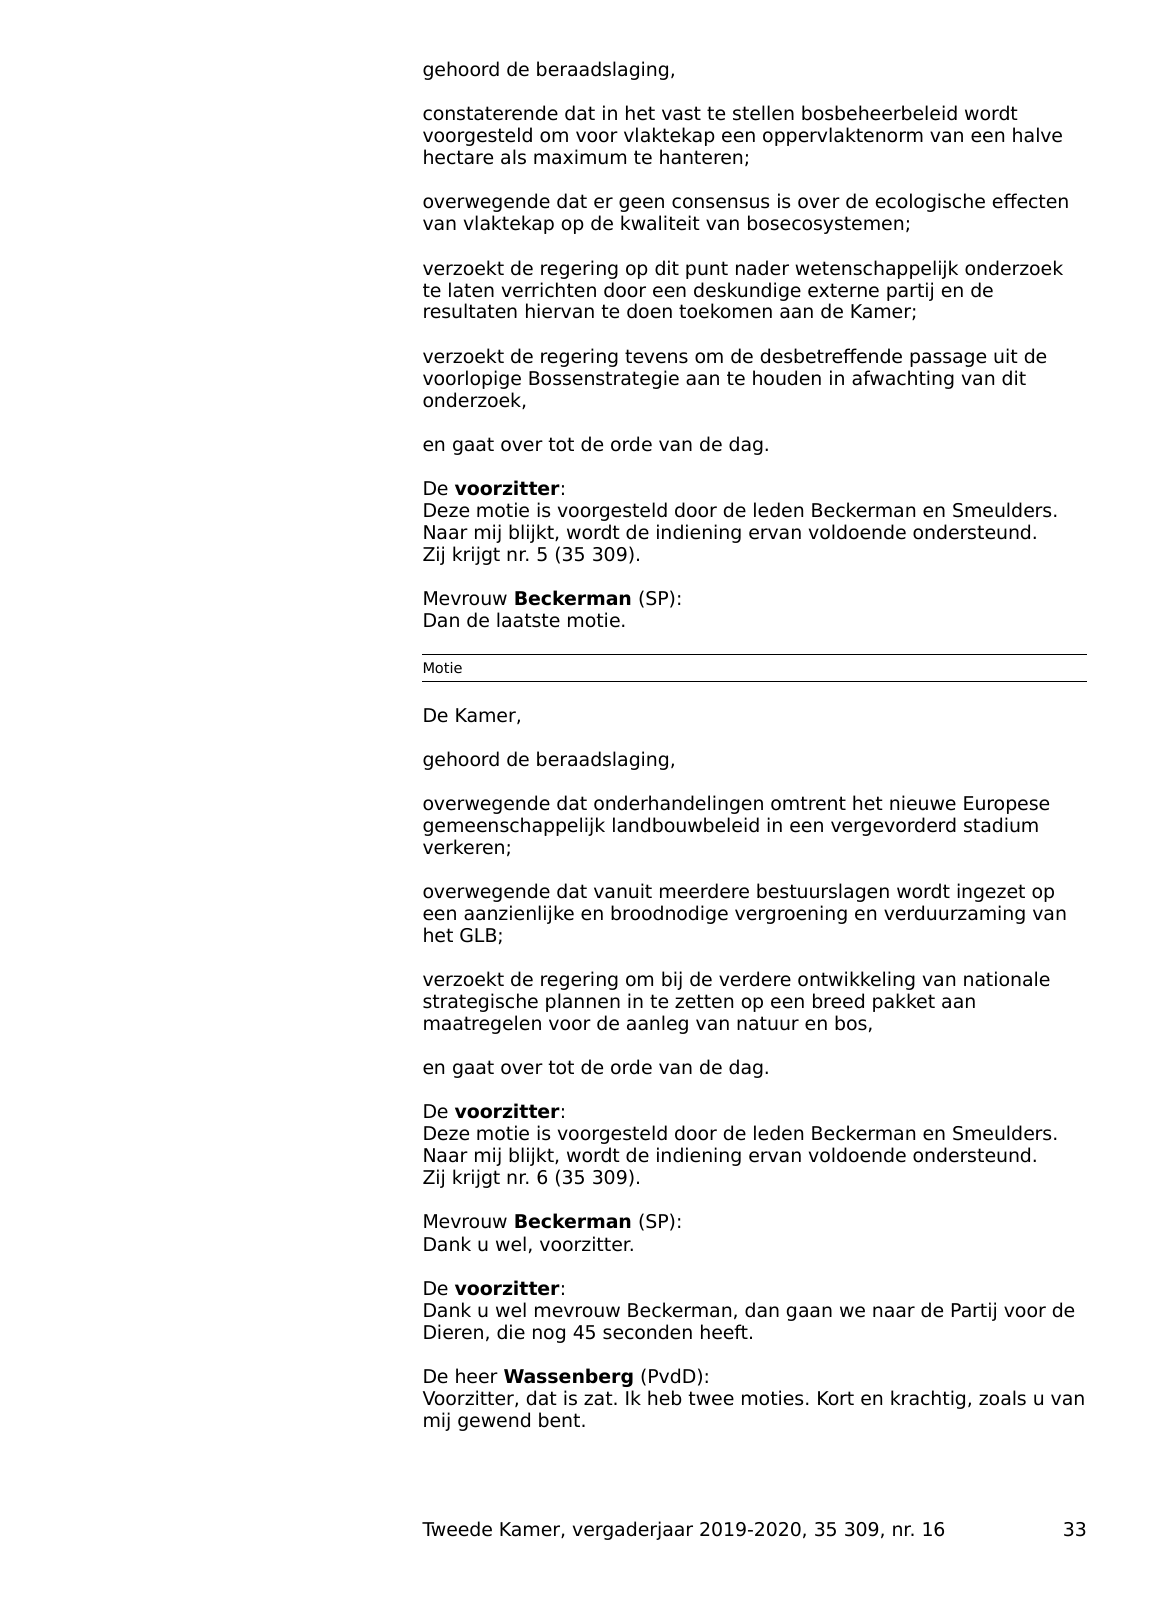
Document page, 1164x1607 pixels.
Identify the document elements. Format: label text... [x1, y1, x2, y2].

text Dank u wel, voorzitter. [422, 1233, 1087, 1255]
text overwegende dat onderhandelingen omtrent het nieuwe Europese gemeenschappelijk landbouwbeleid in een vergevorderd stadium verkeren; [422, 793, 1087, 859]
text De heer Wassenberg (PvdD): [422, 1366, 1087, 1388]
text Voorzitter, dat is zat. Ik heb twee moties. Kort en krachtig, zoals u van mij gewend bent. [422, 1388, 1087, 1432]
text constaterende dat in het vast te stellen bosbeheerbeleid wordt voorgesteld om voor vlaktekap een oppervlaktenorm van een halve hectare als maximum te hanteren; [422, 103, 1087, 169]
text en gaat over tot de orde van de dag. [422, 434, 1087, 456]
text Zij krijgt nr. 5 (35 309). [422, 544, 1087, 566]
text Deze motie is voorgesteld door de leden Beckerman en Smeulders. Naar mij blijkt, wordt de indiening ervan voldoende ondersteund. [422, 500, 1087, 544]
table_header Motie [422, 655, 1087, 681]
text Zij krijgt nr. 6 (35 309). [422, 1167, 1087, 1189]
text De voorzitter: [422, 1101, 1087, 1123]
text Deze motie is voorgesteld door de leden Beckerman en Smeulders. Naar mij blijkt, wordt de indiening ervan voldoende ondersteund. [422, 1123, 1087, 1167]
text verzoekt de regering om bij de verdere ontwikkeling van nationale strategische plannen in te zetten op een breed pakket aan maatregelen voor de aanleg van natuur en bos, [422, 969, 1087, 1035]
text en gaat over tot de orde van de dag. [422, 1057, 1087, 1079]
text Dan de laatste motie. [422, 610, 1087, 632]
text gehoord de beraadslaging, [422, 749, 1087, 771]
text verzoekt de regering op dit punt nader wetenschappelijk onderzoek te laten verrichten door een deskundige externe partij en de resultaten hiervan te doen toekomen aan de Kamer; [422, 257, 1087, 323]
text Mevrouw Beckerman (SP): [422, 588, 1087, 610]
text De voorzitter: [422, 1278, 1087, 1299]
text overwegende dat vanuit meerdere bestuurslagen wordt ingezet op een aanzienlijke en broodnodige vergroening en verduurzaming van het GLB; [422, 881, 1087, 947]
text Dank u wel mevrouw Beckerman, dan gaan we naar de Partij voor de Dieren, die nog 45 seconden heeft. [422, 1299, 1087, 1343]
text overwegende dat er geen consensus is over de ecologische effecten van vlaktekap op de kwaliteit van bosecosystemen; [422, 191, 1087, 235]
text gehoord de beraadslaging, [422, 59, 1087, 81]
text Mevrouw Beckerman (SP): [422, 1211, 1087, 1233]
text verzoekt de regering tevens om de desbetreffende passage uit de voorlopige Bossenstrategie aan te houden in afwachting van dit onderzoek, [422, 346, 1087, 412]
text De voorzitter: [422, 478, 1087, 500]
text De Kamer, [422, 704, 1087, 726]
